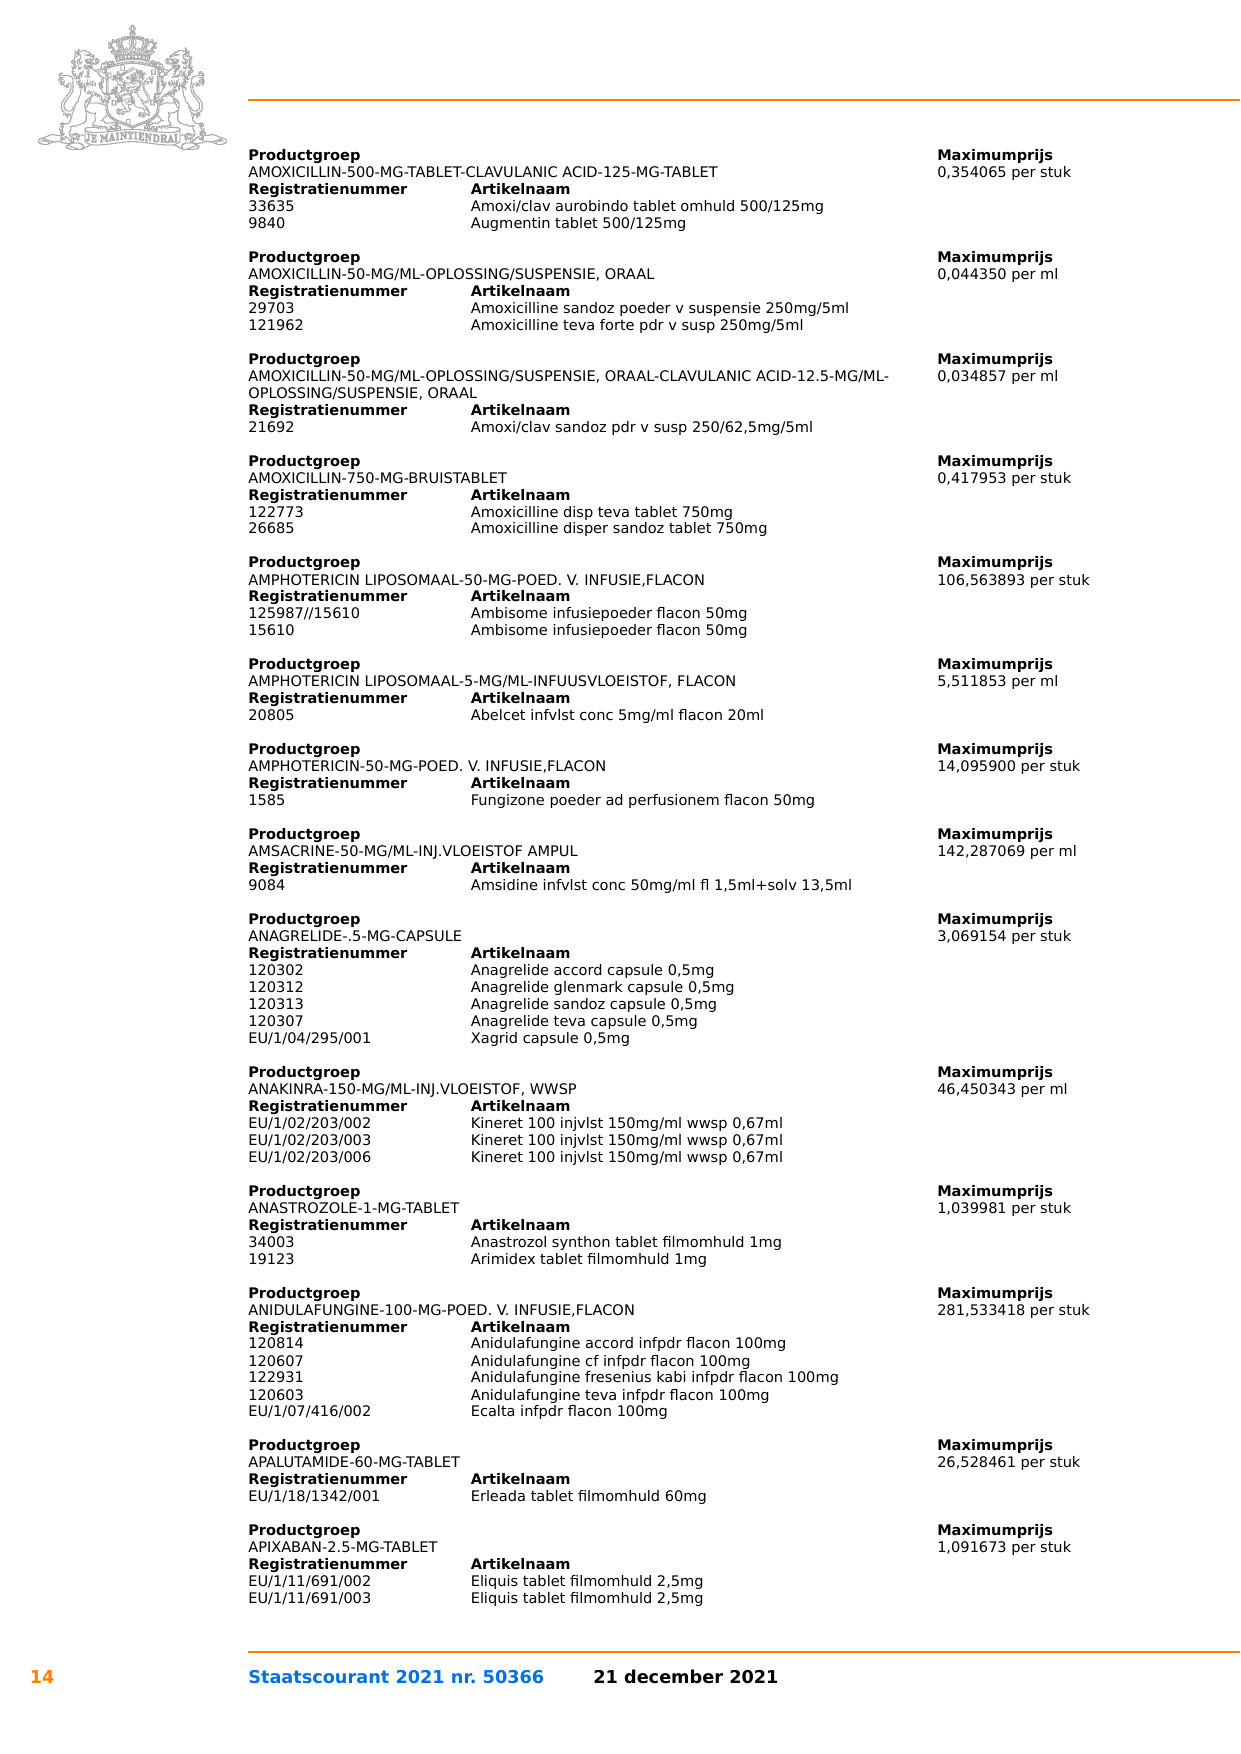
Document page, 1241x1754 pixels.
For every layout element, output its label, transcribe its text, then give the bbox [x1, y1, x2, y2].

table_cell Productgroep [248, 1285, 464, 1301]
table_cell Maximumprijs [931, 1285, 1163, 1301]
table_cell Artikelnaam [465, 1556, 931, 1573]
table_cell Fungizone poeder ad perfusionem flacon 50mg [465, 792, 1163, 809]
table_cell Xagrid capsule 0,5mg [465, 1030, 1163, 1047]
table_cell Registratienummer [248, 860, 464, 877]
table_cell Productgroep [248, 453, 464, 469]
table_cell [465, 1183, 931, 1199]
table_cell [248, 436, 1163, 452]
table_cell [465, 249, 931, 266]
table_cell Productgroep [248, 1183, 464, 1199]
table_cell Amoxi/clav sandoz pdr v susp 250/62,5mg/5ml [465, 419, 1163, 436]
table_cell [931, 1098, 1163, 1115]
table_cell Productgroep [248, 249, 464, 266]
table_cell Maximumprijs [931, 453, 1163, 469]
table_cell Maximumprijs [931, 1522, 1163, 1539]
table_cell [465, 1437, 931, 1454]
table_cell Registratienummer [248, 588, 464, 605]
table_cell 3,069154 per stuk [931, 928, 1163, 945]
table_cell AMSACRINE-50-MG/ML-INJ.VLOEISTOF AMPUL [248, 843, 931, 860]
table_cell EU/1/02/203/006 [248, 1149, 464, 1166]
table_cell Eliquis tablet filmomhuld 2,5mg [465, 1573, 1163, 1590]
table_cell [465, 1064, 931, 1081]
table_cell Arimidex tablet filmomhuld 1mg [465, 1251, 1163, 1267]
table_cell Productgroep [248, 826, 464, 843]
table_cell Registratienummer [248, 402, 464, 418]
table_cell [931, 860, 1163, 877]
table_cell Maximumprijs [931, 741, 1163, 758]
table_cell APALUTAMIDE-60-MG-TABLET [248, 1454, 931, 1471]
table_cell Productgroep [248, 656, 464, 673]
table_cell Artikelnaam [465, 1471, 931, 1488]
table_cell Artikelnaam [465, 860, 931, 877]
table_cell EU/1/04/295/001 [248, 1030, 464, 1047]
table_cell [465, 826, 931, 843]
table_cell [931, 588, 1163, 605]
table_cell Artikelnaam [465, 690, 931, 707]
table_cell [248, 1268, 1163, 1284]
table_cell 21692 [248, 419, 464, 436]
table_cell 0,417953 per stuk [931, 470, 1163, 486]
table_cell Registratienummer [248, 945, 464, 962]
table_cell Registratienummer [248, 1319, 464, 1335]
table_cell Registratienummer [248, 1098, 464, 1115]
table_cell Maximumprijs [931, 1064, 1163, 1081]
table_cell [248, 1166, 1163, 1183]
table_cell EU/1/11/691/002 [248, 1573, 464, 1590]
table_cell Registratienummer [248, 1556, 464, 1573]
table_cell Maximumprijs [931, 826, 1163, 843]
table_cell Anidulafungine teva infpdr flacon 100mg [465, 1386, 1163, 1403]
table_cell [248, 130, 1163, 147]
table_cell AMOXICILLIN-500-MG-TABLET-CLAVULANIC ACID-125-MG-TABLET [248, 164, 931, 181]
table_cell 122773 [248, 504, 464, 520]
table_cell [465, 453, 931, 469]
table_cell 34003 [248, 1234, 464, 1251]
table_cell [465, 1522, 931, 1539]
table_cell 0,034857 per ml [931, 368, 1163, 402]
table_cell Artikelnaam [465, 775, 931, 792]
table_cell Registratienummer [248, 181, 464, 198]
table_cell [465, 554, 931, 571]
table_cell [465, 911, 931, 928]
table_cell 20805 [248, 707, 464, 724]
table_cell [931, 945, 1163, 962]
table_cell 142,287069 per ml [931, 843, 1163, 860]
table_cell Anagrelide glenmark capsule 0,5mg [465, 979, 1163, 996]
table_cell AMPHOTERICIN LIPOSOMAAL-5-MG/ML-INFUUSVLOEISTOF, FLACON [248, 673, 931, 690]
table_cell 1,039981 per stuk [931, 1200, 1163, 1217]
table_cell Maximumprijs [931, 1183, 1163, 1199]
table_cell [931, 283, 1163, 300]
table_cell 33635 [248, 198, 464, 215]
table_cell Anagrelide accord capsule 0,5mg [465, 962, 1163, 979]
table_cell Artikelnaam [465, 181, 931, 198]
table_cell [465, 656, 931, 673]
table_cell 0,044350 per ml [931, 266, 1163, 283]
table_cell Maximumprijs [931, 656, 1163, 673]
table_cell Amoxicilline sandoz poeder v suspensie 250mg/5ml [465, 300, 1163, 317]
table_cell [248, 809, 1163, 826]
table_cell 120307 [248, 1013, 464, 1030]
table_cell 29703 [248, 300, 464, 317]
table_cell Maximumprijs [931, 911, 1163, 928]
table_cell Productgroep [248, 147, 464, 164]
table_cell 122931 [248, 1369, 464, 1386]
table_cell [248, 639, 1163, 656]
picture [38, 25, 227, 150]
table_cell Amoxi/clav aurobindo tablet omhuld 500/125mg [465, 198, 1163, 215]
table_cell [465, 351, 931, 368]
table_cell 46,450343 per ml [931, 1081, 1163, 1098]
table_cell 120313 [248, 996, 464, 1013]
table_cell Artikelnaam [465, 945, 931, 962]
table_cell Registratienummer [248, 486, 464, 503]
table_cell AMOXICILLIN-50-MG/ML-OPLOSSING/SUSPENSIE, ORAAL-CLAVULANIC ACID-12.5-MG/ML-OPLOSSING/SUSPENSIE, ORAAL [248, 368, 931, 402]
table_cell 26685 [248, 520, 464, 537]
table_cell EU/1/18/1342/001 [248, 1488, 464, 1505]
table_cell [248, 1505, 1163, 1522]
table_cell EU/1/02/203/003 [248, 1132, 464, 1149]
table_cell 9840 [248, 215, 464, 232]
table_cell Anidulafungine cf infpdr flacon 100mg [465, 1353, 1163, 1369]
table_cell AMOXICILLIN-750-MG-BRUISTABLET [248, 470, 931, 486]
table_cell Maximumprijs [931, 351, 1163, 368]
table_cell Amoxicilline disper sandoz tablet 750mg [465, 520, 1163, 537]
table_cell Anagrelide sandoz capsule 0,5mg [465, 996, 1163, 1013]
table_cell [931, 1556, 1163, 1573]
table_cell Amsidine infvlst conc 50mg/ml fl 1,5ml+solv 13,5ml [465, 877, 1163, 894]
table_cell [931, 1217, 1163, 1233]
table_cell Maximumprijs [931, 554, 1163, 571]
table_cell Ecalta infpdr flacon 100mg [465, 1403, 1163, 1420]
table_cell Anidulafungine fresenius kabi infpdr flacon 100mg [465, 1369, 1163, 1386]
table_cell AMPHOTERICIN-50-MG-POED. V. INFUSIE,FLACON [248, 758, 931, 775]
table_cell [248, 232, 1163, 249]
table_cell Anagrelide teva capsule 0,5mg [465, 1013, 1163, 1030]
table_cell Artikelnaam [465, 1217, 931, 1233]
table_cell 5,511853 per ml [931, 673, 1163, 690]
table_cell Kineret 100 injvlst 150mg/ml wwsp 0,67ml [465, 1149, 1163, 1166]
table_cell 19123 [248, 1251, 464, 1267]
table_cell EU/1/02/203/002 [248, 1115, 464, 1132]
table_cell 9084 [248, 877, 464, 894]
table_cell Ambisome infusiepoeder flacon 50mg [465, 622, 1163, 639]
table_cell Registratienummer [248, 283, 464, 300]
table_cell Abelcet infvlst conc 5mg/ml flacon 20ml [465, 707, 1163, 724]
table_cell 120302 [248, 962, 464, 979]
table_cell Amoxicilline disp teva tablet 750mg [465, 504, 1163, 520]
table_cell 106,563893 per stuk [931, 571, 1163, 588]
table_cell Anastrozol synthon tablet filmomhuld 1mg [465, 1234, 1163, 1251]
table_cell Eliquis tablet filmomhuld 2,5mg [465, 1590, 1163, 1607]
table_cell ANASTROZOLE-1-MG-TABLET [248, 1200, 931, 1217]
table_cell 120312 [248, 979, 464, 996]
table_cell [465, 147, 931, 164]
table_cell Artikelnaam [465, 588, 931, 605]
table_cell EU/1/11/691/003 [248, 1590, 464, 1607]
table_cell 1585 [248, 792, 464, 809]
table_cell [931, 1319, 1163, 1335]
table_cell [931, 486, 1163, 503]
table_cell [248, 538, 1163, 554]
table_cell [931, 775, 1163, 792]
table_cell Maximumprijs [931, 249, 1163, 266]
table_cell Anidulafungine accord infpdr flacon 100mg [465, 1335, 1163, 1352]
table_cell [248, 334, 1163, 351]
table_cell 0,354065 per stuk [931, 164, 1163, 181]
table_cell Maximumprijs [931, 1437, 1163, 1454]
table_cell 1,091673 per stuk [931, 1539, 1163, 1556]
table_cell Kineret 100 injvlst 150mg/ml wwsp 0,67ml [465, 1115, 1163, 1132]
table_cell 120814 [248, 1335, 464, 1352]
table_cell 121962 [248, 317, 464, 334]
table_cell Artikelnaam [465, 402, 931, 418]
table_cell ANAGRELIDE-.5-MG-CAPSULE [248, 928, 931, 945]
table_cell APIXABAN-2.5-MG-TABLET [248, 1539, 931, 1556]
table_cell Productgroep [248, 554, 464, 571]
table_cell 125987//15610 [248, 605, 464, 622]
table_cell [248, 1047, 1163, 1064]
table_cell [931, 1471, 1163, 1488]
table_cell EU/1/07/416/002 [248, 1403, 464, 1420]
table_cell Erleada tablet filmomhuld 60mg [465, 1488, 1163, 1505]
table_cell ANIDULAFUNGINE-100-MG-POED. V. INFUSIE,FLACON [248, 1301, 931, 1318]
table_cell Registratienummer [248, 690, 464, 707]
table_cell [931, 690, 1163, 707]
table_cell AMPHOTERICIN LIPOSOMAAL-50-MG-POED. V. INFUSIE,FLACON [248, 571, 931, 588]
table_cell AMOXICILLIN-50-MG/ML-OPLOSSING/SUSPENSIE, ORAAL [248, 266, 931, 283]
table_cell 120603 [248, 1386, 464, 1403]
table_cell Kineret 100 injvlst 150mg/ml wwsp 0,67ml [465, 1132, 1163, 1149]
table_cell [465, 741, 931, 758]
table_cell Productgroep [248, 1064, 464, 1081]
table_cell Artikelnaam [465, 1319, 931, 1335]
table_cell Augmentin tablet 500/125mg [465, 215, 1163, 232]
table_cell Registratienummer [248, 1471, 464, 1488]
table_cell Amoxicilline teva forte pdr v susp 250mg/5ml [465, 317, 1163, 334]
table_cell 14,095900 per stuk [931, 758, 1163, 775]
table_cell Registratienummer [248, 775, 464, 792]
table_cell Productgroep [248, 741, 464, 758]
table_cell 281,533418 per stuk [931, 1301, 1163, 1318]
table_cell [248, 1420, 1163, 1437]
table_cell 26,528461 per stuk [931, 1454, 1163, 1471]
table_cell Artikelnaam [465, 1098, 931, 1115]
table_cell Productgroep [248, 911, 464, 928]
table_cell Registratienummer [248, 1217, 464, 1233]
table_cell Productgroep [248, 351, 464, 368]
table_cell [931, 402, 1163, 418]
table_cell Maximumprijs [931, 147, 1163, 164]
table_cell [248, 894, 1163, 911]
table_cell [931, 181, 1163, 198]
table_cell Productgroep [248, 1522, 464, 1539]
table_cell [248, 724, 1163, 741]
table_cell 15610 [248, 622, 464, 639]
table_cell Productgroep [248, 1437, 464, 1454]
table_cell Ambisome infusiepoeder flacon 50mg [465, 605, 1163, 622]
table_cell [465, 1285, 931, 1301]
table_cell ANAKINRA-150-MG/ML-INJ.VLOEISTOF, WWSP [248, 1081, 931, 1098]
table_cell 120607 [248, 1353, 464, 1369]
table_cell Artikelnaam [465, 486, 931, 503]
table_cell Artikelnaam [465, 283, 931, 300]
